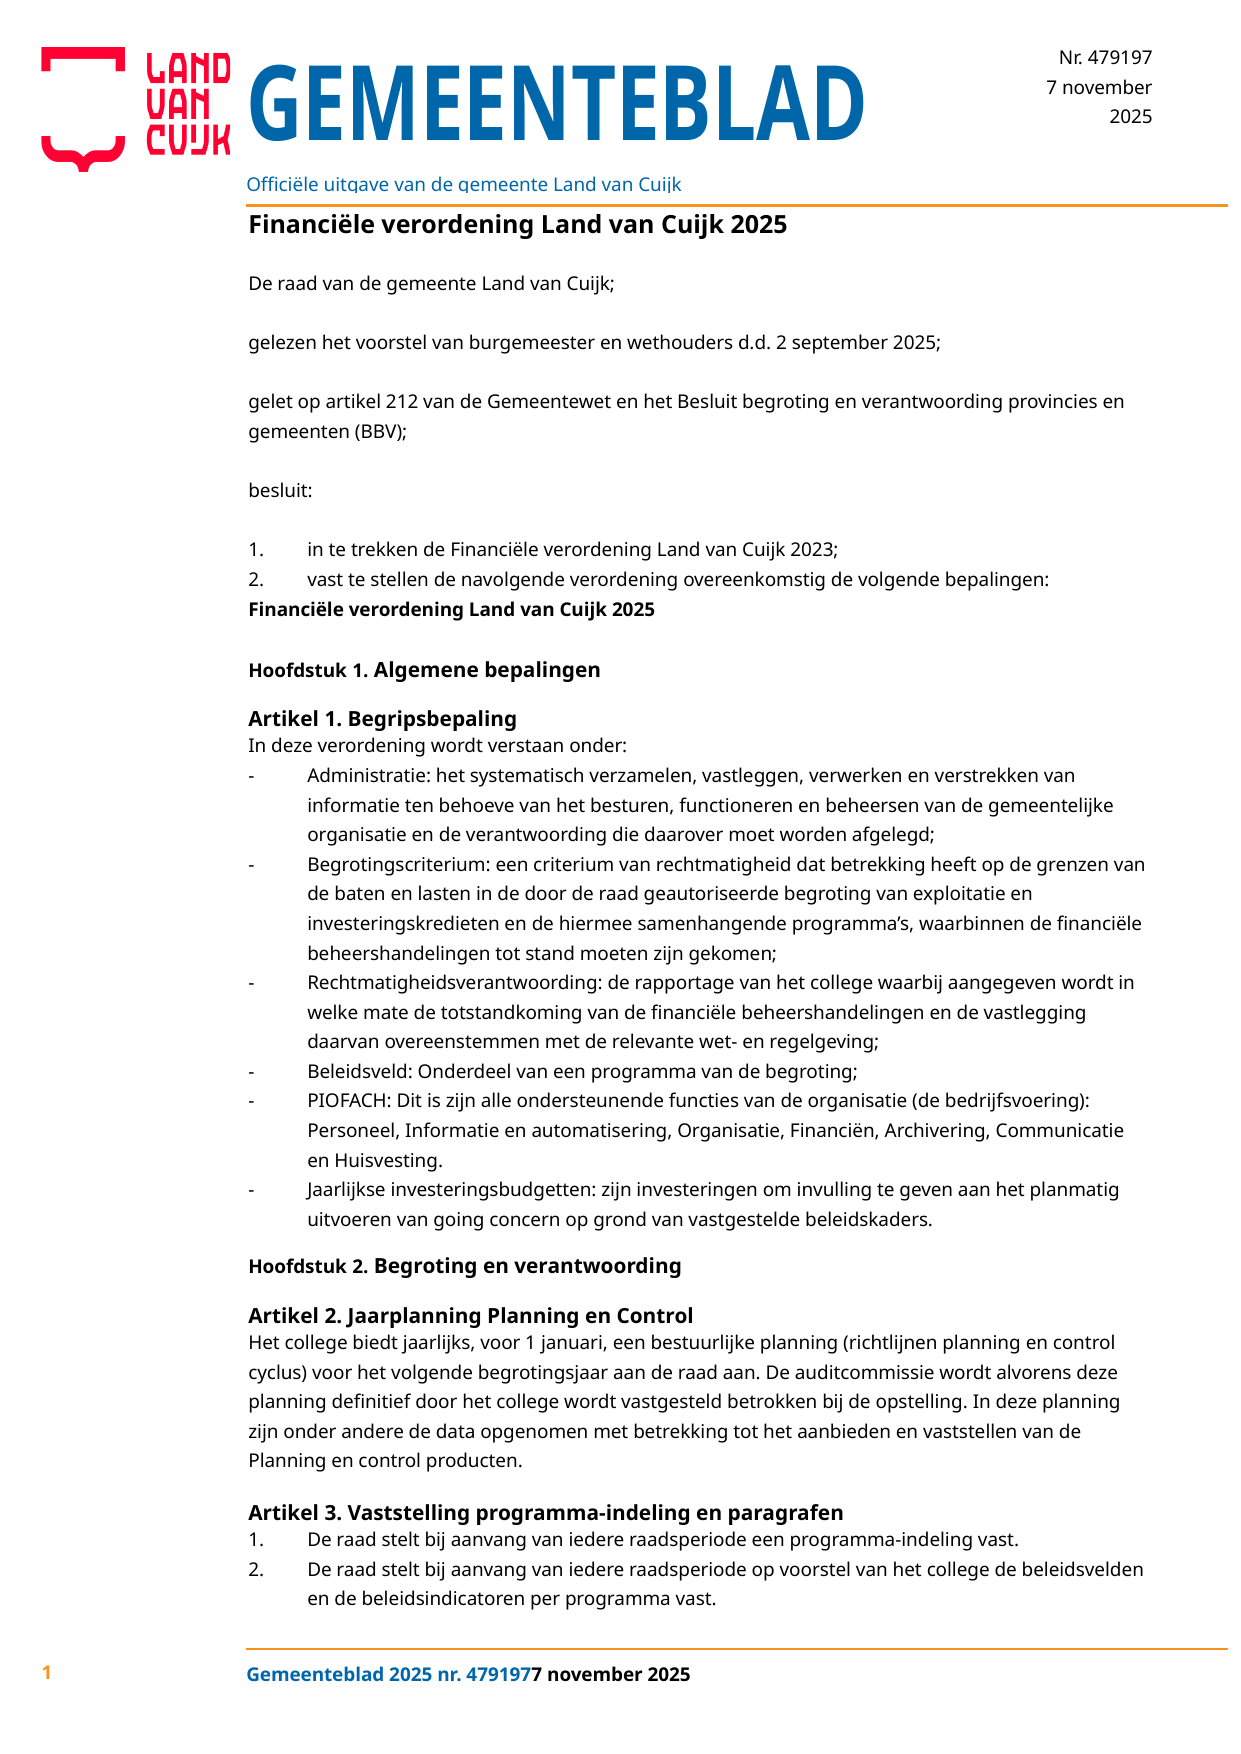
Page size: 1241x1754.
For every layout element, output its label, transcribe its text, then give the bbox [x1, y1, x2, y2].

text Financiële verordening Land van Cuijk 2025 [248, 596, 1152, 621]
text Artikel 2. Jaarplanning Planning en Control [248, 1301, 1152, 1329]
list vast te stellen de navolgende verordening overeenkomstig de volgende bepalingen: [248, 566, 1152, 592]
text Hoofdstuk 1. Algemene bepalingen [248, 655, 1152, 683]
list De raad stelt bij aanvang van iedere raadsperiode een programma-indeling vast. [248, 1526, 1152, 1552]
text Artikel 1. Begripsbepaling [248, 704, 1152, 733]
text gelezen het voorstel van burgemeester en wethouders d.d. 2 september 2025; [248, 329, 1152, 355]
list De raad stelt bij aanvang van iedere raadsperiode op voorstel van het college de beleidsvelden en de beleidsindicatoren per programma vast. [248, 1556, 1152, 1611]
list Beleidsveld: Onderdeel van een programma van de begroting; [248, 1058, 1152, 1084]
list Begrotingscriterium: een criterium van rechtmatigheid dat betrekking heeft op de grenzen van de baten en lasten in de door de raad geautoriseerde begroting van exploitatie en investeringskredieten en de hiermee samenhangende programma’s, waarbinnen de financiële beheershandelingen tot stand moeten zijn gekomen; [248, 851, 1152, 965]
text Financiële verordening Land van Cuijk 2025 [248, 207, 1152, 241]
text gelet op artikel 212 van de Gemeentewet en het Besluit begroting en verantwoording provincies en gemeenten (BBV); [248, 389, 1152, 444]
text Het college biedt jaarlijks, voor 1 januari, een bestuurlijke planning (richtlijnen planning en control cyclus) voor het volgende begrotingsjaar aan de raad aan. De auditcommissie wordt alvorens deze planning definitief door het college wordt vastgesteld betrokken bij de opstelling. In deze planning zijn onder andere de data opgenomen met betrekking tot het aanbieden en vaststellen van de Planning en control producten. [248, 1329, 1152, 1473]
picture [41, 47, 231, 172]
text In deze verordening wordt verstaan onder: [248, 733, 1152, 758]
text besluit: [248, 477, 1152, 503]
text Artikel 3. Vaststelling programma-indeling en paragrafen [248, 1498, 1152, 1526]
list Jaarlijkse investeringsbudgetten: zijn investeringen om invulling te geven aan het planmatig uitvoeren van going concern op grond van vastgestelde beleidskaders. [248, 1176, 1152, 1232]
list Rechtmatigheidsverantwoording: de rapportage van het college waarbij aangegeven wordt in welke mate de totstandkoming van de financiële beheershandelingen en de vastlegging daarvan overeenstemmen met de relevante wet- en regelgeving; [248, 969, 1152, 1054]
text De raad van de gemeente Land van Cuijk; [248, 270, 1152, 296]
list in te trekken de Financiële verordening Land van Cuijk 2023; [248, 537, 1152, 562]
text Hoofdstuk 2. Begroting en verantwoording [248, 1252, 1152, 1280]
list PIOFACH: Dit is zijn alle ondersteunende functies van de organisatie (de bedrijfsvoering): Personeel, Informatie en automatisering, Organisatie, Financiën, Archivering, Communicatie en Huisvesting. [248, 1088, 1152, 1172]
list Administratie: het systematisch verzamelen, vastleggen, verwerken en verstrekken van informatie ten behoeve van het besturen, functioneren en beheersen van de gemeentelijke organisatie en de verantwoording die daarover moet worden afgelegd; [248, 762, 1152, 847]
